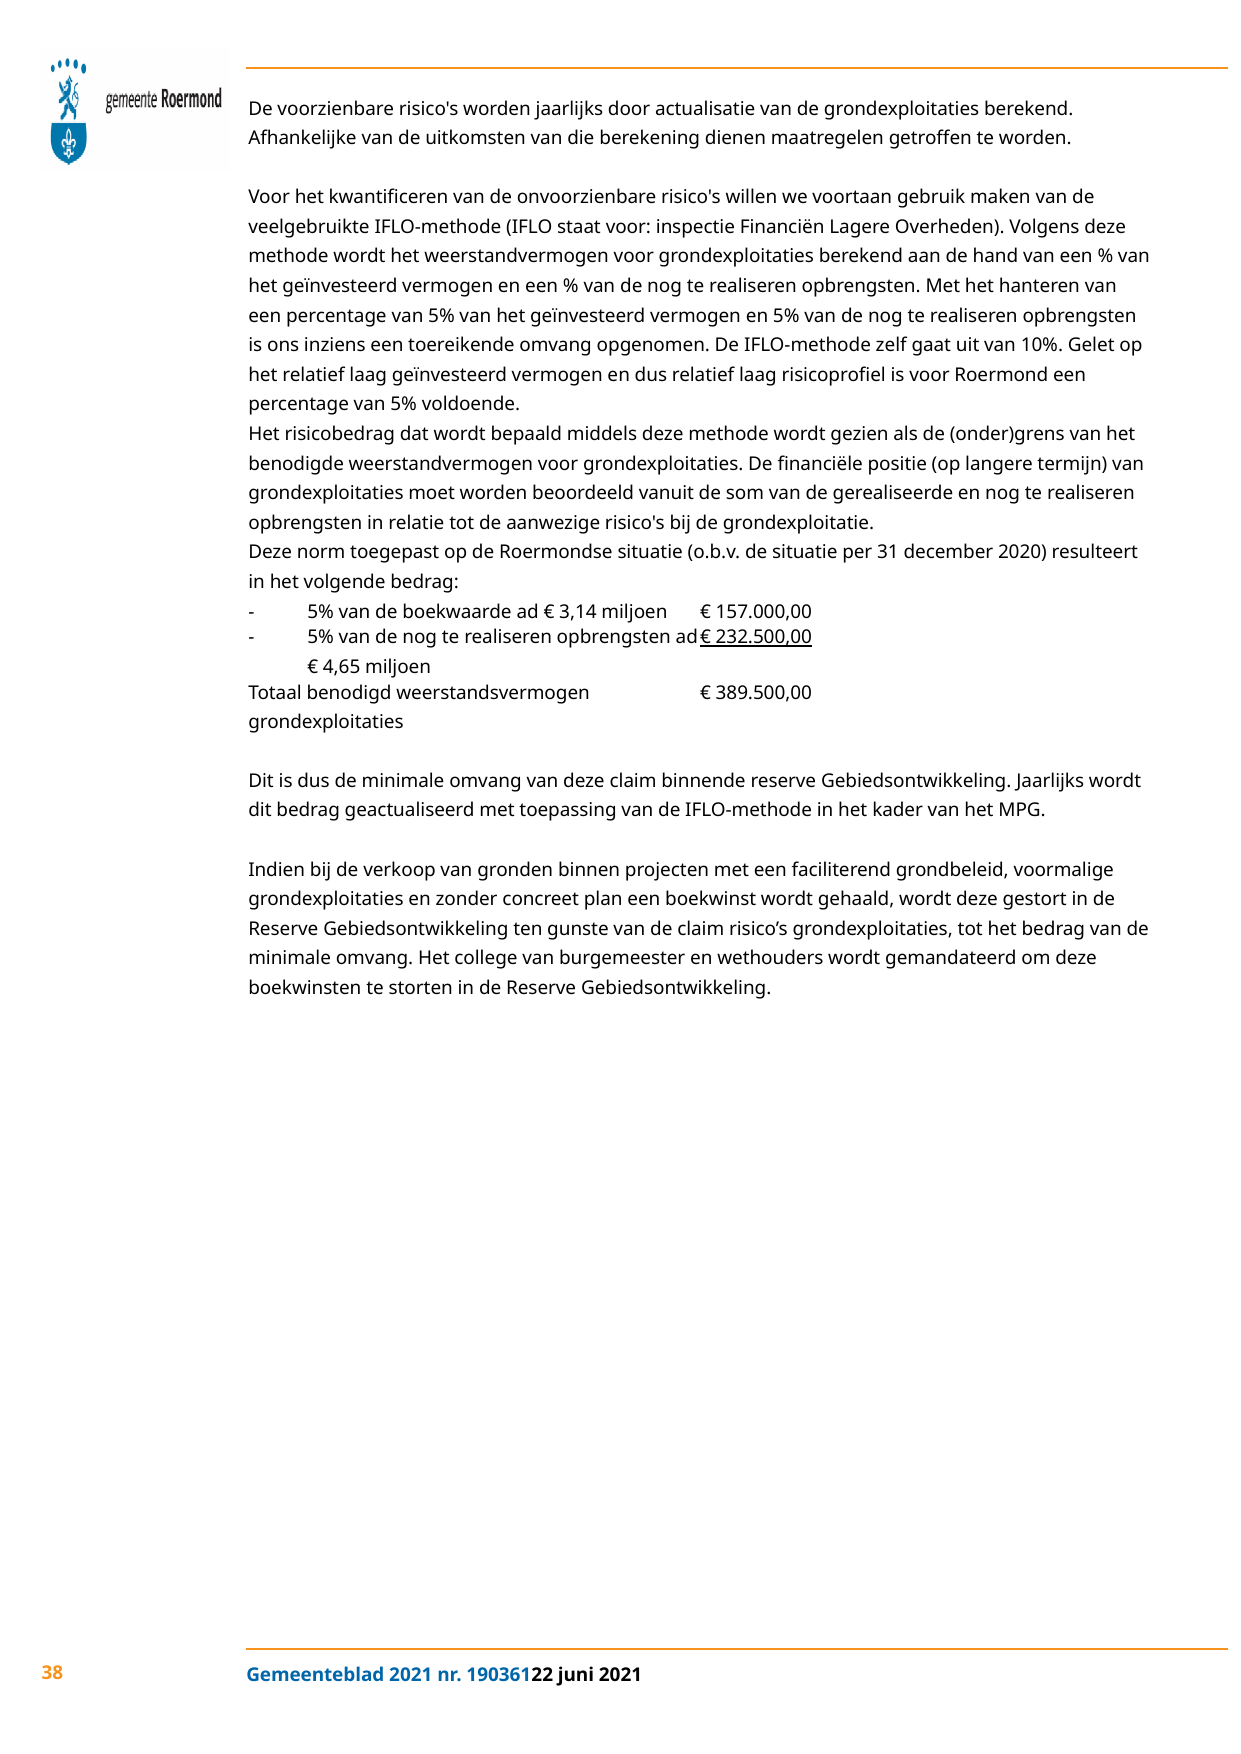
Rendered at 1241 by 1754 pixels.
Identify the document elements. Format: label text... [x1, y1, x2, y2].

text Dit is dus de minimale omvang van deze claim binnende reserve Gebiedsontwikkeling. Jaarlijks wordt dit bedrag geactualiseerd met toepassing van de IFLO-methode in het kader van het MPG. [248, 767, 1152, 822]
table_cell € 389.500,00 [700, 679, 1152, 734]
table_header € 157.000,00 [700, 598, 1152, 623]
table_cell Totaal benodigd weerstandsvermogen grondexploitaties [248, 679, 700, 734]
text Voor het kwantificeren van de onvoorzienbare risico's willen we voortaan gebruik maken van de veelgebruikte IFLO-methode (IFLO staat voor: inspectie Financiën Lagere Overheden). Volgens deze methode wordt het weerstandvermogen voor grondexploitaties berekend aan de hand van een % van het geïnvesteerd vermogen en een % van de nog te realiseren opbrengsten. Met het hanteren van een percentage van 5% van het geïnvesteerd vermogen en 5% van de nog te realiseren opbrengsten is ons inziens een toereikende omvang opgenomen. De IFLO-methode zelf gaat uit van 10%. Gelet op het relatief laag geïnvesteerd vermogen en dus relatief laag risicoprofiel is voor Roermond een percentage van 5% voldoende. [248, 183, 1152, 416]
text Het risicobedrag dat wordt bepaald middels deze methode wordt gezien als de (onder)grens van het benodigde weerstandvermogen voor grondexploitaties. De financiële positie (op langere termijn) van grondexploitaties moet worden beoordeeld vanuit de som van de gerealiseerde en nog te realiseren opbrengsten in relatie tot de aanwezige risico's bij de grondexploitatie. [248, 420, 1152, 535]
picture [41, 47, 231, 172]
table_cell € 232.500,00 [700, 624, 1152, 679]
table_cell 5% van de nog te realiseren opbrengsten ad € 4,65 miljoen [248, 624, 700, 679]
text Indien bij de verkoop van gronden binnen projecten met een faciliterend grondbeleid, voormalige grondexploitaties en zonder concreet plan een boekwinst wordt gehaald, wordt deze gestort in de Reserve Gebiedsontwikkeling ten gunste van de claim risico’s grondexploitaties, tot het bedrag van de minimale omvang. Het college van burgemeester en wethouders wordt gemandateerd om deze boekwinsten te storten in de Reserve Gebiedsontwikkeling. [248, 856, 1152, 1000]
text Deze norm toegepast op de Roermondse situatie (o.b.v. de situatie per 31 december 2020) resulteert in het volgende bedrag: [248, 538, 1152, 594]
table_header 5% van de boekwaarde ad € 3,14 miljoen [248, 598, 700, 623]
text De voorzienbare risico's worden jaarlijks door actualisatie van de grondexploitaties berekend. Afhankelijke van de uitkomsten van die berekening dienen maatregelen getroffen te worden. [248, 95, 1152, 150]
